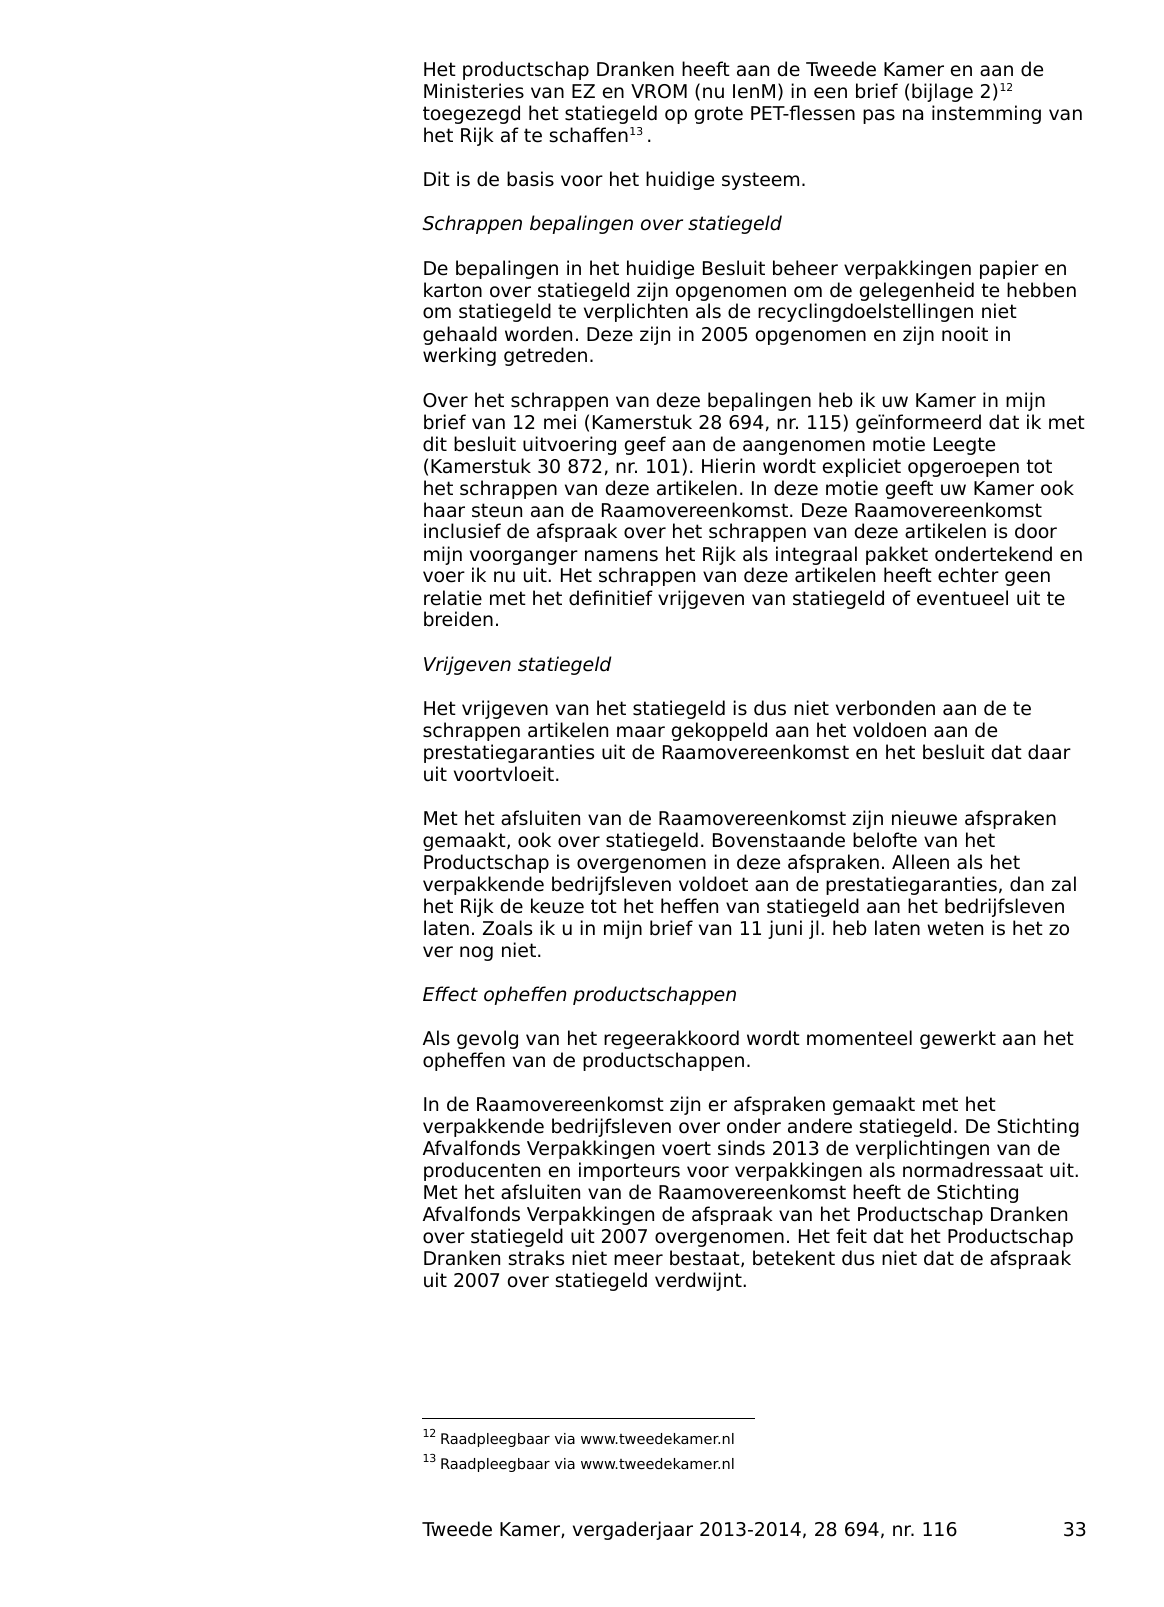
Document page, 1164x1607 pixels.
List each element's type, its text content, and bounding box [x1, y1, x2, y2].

text Het productschap Dranken heeft aan de Tweede Kamer en aan de Ministeries van EZ en VROM (nu IenM) in een brief (bijlage 2) toegezegd het statiegeld op grote PET-flessen pas na instemming van het Rijk af te schaffen. [422, 59, 1087, 147]
subtitle Effect opheffen productschappen [422, 984, 1087, 1006]
text Over het schrappen van deze bepalingen heb ik uw Kamer in mijn brief van 12 mei (Kamerstuk 28 694, nr. 115) geïnformeerd dat ik met dit besluit uitvoering geef aan de aangenomen motie Leegte (Kamerstuk 30 872, nr. 101). Hierin wordt expliciet opgeroepen tot het schrappen van deze artikelen. In deze motie geeft uw Kamer ook haar steun aan de Raamovereenkomst. Deze Raamovereenkomst inclusief de afspraak over het schrappen van deze artikelen is door mijn voorganger namens het Rijk als integraal pakket ondertekend en voer ik nu uit. Het schrappen van deze artikelen heeft echter geen relatie met het definitief vrijgeven van statiegeld of eventueel uit te breiden. [422, 389, 1087, 631]
text Als gevolg van het regeerakkoord wordt momenteel gewerkt aan het opheffen van de productschappen. [422, 1028, 1087, 1072]
text Met het afsluiten van de Raamovereenkomst zijn nieuwe afspraken gemaakt, ook over statiegeld. Bovenstaande belofte van het Productschap is overgenomen in deze afspraken. Alleen als het verpakkende bedrijfsleven voldoet aan de prestatiegaranties, dan zal het Rijk de keuze tot het heffen van statiegeld aan het bedrijfsleven laten. Zoals ik u in mijn brief van 11 juni jl. heb laten weten is het zo ver nog niet. [422, 808, 1087, 962]
text Het vrijgeven van het statiegeld is dus niet verbonden aan de te schrappen artikelen maar gekoppeld aan het voldoen aan de prestatiegaranties uit de Raamovereenkomst en het besluit dat daar uit voortvloeit. [422, 698, 1087, 786]
text Raadpleegbaar via www.tweedekamer.nl [422, 1452, 1087, 1474]
text Raadpleegbaar via www.tweedekamer.nl [422, 1427, 1087, 1449]
text In de Raamovereenkomst zijn er afspraken gemaakt met het verpakkende bedrijfsleven over onder andere statiegeld. De Stichting Afvalfonds Verpakkingen voert sinds 2013 de verplichtingen van de producenten en importeurs voor verpakkingen als normadressaat uit. Met het afsluiten van de Raamovereenkomst heeft de Stichting Afvalfonds Verpakkingen de afspraak van het Productschap Dranken over statiegeld uit 2007 overgenomen. Het feit dat het Productschap Dranken straks niet meer bestaat, betekent dus niet dat de afspraak uit 2007 over statiegeld verdwijnt. [422, 1094, 1087, 1292]
subtitle Schrappen bepalingen over statiegeld [422, 213, 1087, 235]
text De bepalingen in het huidige Besluit beheer verpakkingen papier en karton over statiegeld zijn opgenomen om de gelegenheid te hebben om statiegeld te verplichten als de recyclingdoelstellingen niet gehaald worden. Deze zijn in 2005 opgenomen en zijn nooit in werking getreden. [422, 257, 1087, 367]
subtitle Vrijgeven statiegeld [422, 653, 1087, 676]
text Dit is de basis voor het huidige systeem. [422, 169, 1087, 191]
